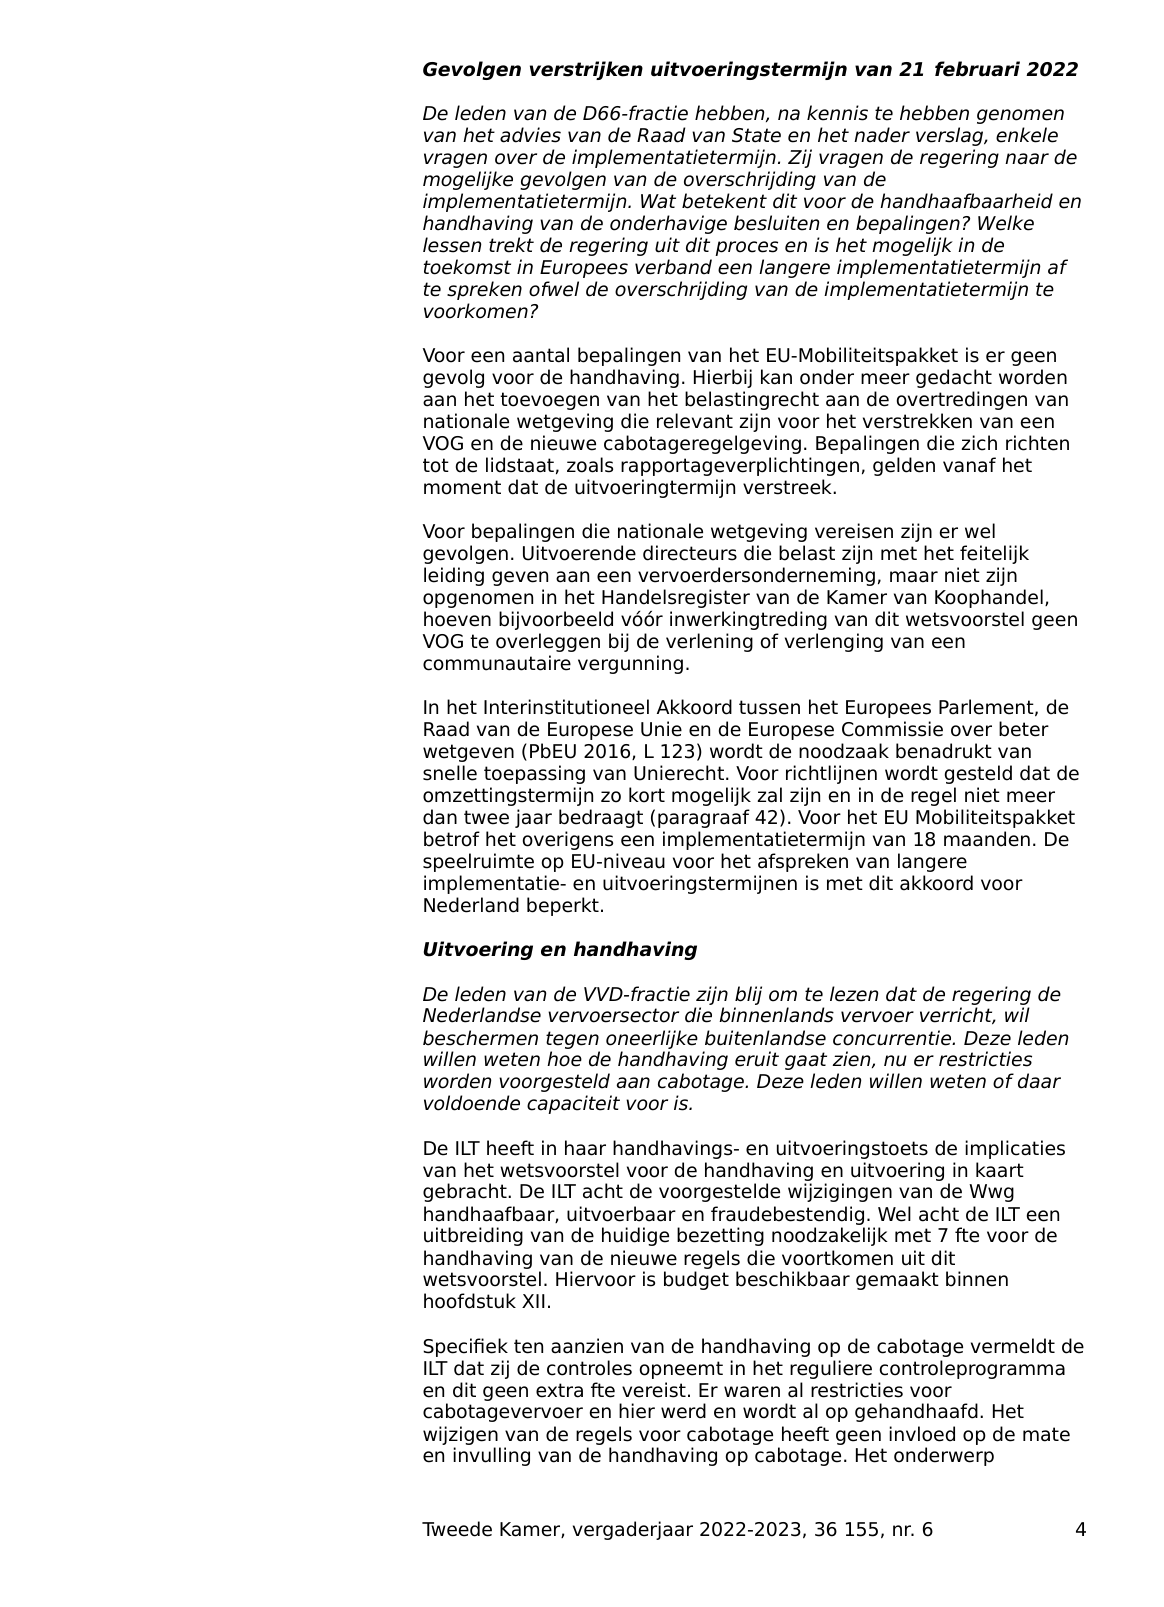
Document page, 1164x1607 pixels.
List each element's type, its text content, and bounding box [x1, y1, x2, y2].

text De ILT heeft in haar handhavings- en uitvoeringstoets de implicaties van het wetsvoorstel voor de handhaving en uitvoering in kaart gebracht. De ILT acht de voorgestelde wijzigingen van de Wwg handhaafbaar, uitvoerbaar en fraudebestendig. Wel acht de ILT een uitbreiding van de huidige bezetting noodzakelijk met 7 fte voor de handhaving van de nieuwe regels die voortkomen uit dit wetsvoorstel. Hiervoor is budget beschikbaar gemaakt binnen hoofdstuk XII. [422, 1137, 1087, 1313]
subtitle Gevolgen verstrijken uitvoeringstermijn van 21 februari 2022 [422, 59, 1087, 81]
text In het Interinstitutioneel Akkoord tussen het Europees Parlement, de Raad van de Europese Unie en de Europese Commissie over beter wetgeven (PbEU 2016, L 123) wordt de noodzaak benadrukt van snelle toepassing van Unierecht. Voor richtlijnen wordt gesteld dat de omzettingstermijn zo kort mogelijk zal zijn en in de regel niet meer dan twee jaar bedraagt (paragraaf 42). Voor het EU Mobiliteitspakket betrof het overigens een implementatietermijn van 18 maanden. De speelruimte op EU-niveau voor het afspreken van langere implementatie- en uitvoeringstermijnen is met dit akkoord voor Nederland beperkt. [422, 697, 1087, 917]
text De leden van de D66-fractie hebben, na kennis te hebben genomen van het advies van de Raad van State en het nader verslag, enkele vragen over de implementatietermijn. Zij vragen de regering naar de mogelijke gevolgen van de overschrijding van de implementatietermijn. Wat betekent dit voor de handhaafbaarheid en handhaving van de onderhavige besluiten en bepalingen? Welke lessen trekt de regering uit dit proces en is het mogelijk in de toekomst in Europees verband een langere implementatietermijn af te spreken ofwel de overschrijding van de implementatietermijn te voorkomen? [422, 103, 1087, 323]
text Voor een aantal bepalingen van het EU-Mobiliteitspakket is er geen gevolg voor de handhaving. Hierbij kan onder meer gedacht worden aan het toevoegen van het belastingrecht aan de overtredingen van nationale wetgeving die relevant zijn voor het verstrekken van een VOG en de nieuwe cabotageregelgeving. Bepalingen die zich richten tot de lidstaat, zoals rapportageverplichtingen, gelden vanaf het moment dat de uitvoeringtermijn verstreek. [422, 345, 1087, 499]
text Specifiek ten aanzien van de handhaving op de cabotage vermeldt de ILT dat zij de controles opneemt in het reguliere controleprogramma en dit geen extra fte vereist. Er waren al restricties voor cabotagevervoer en hier werd en wordt al op gehandhaafd. Het wijzigen van de regels voor cabotage heeft geen invloed op de mate en invulling van de handhaving op cabotage. Het onderwerp [422, 1336, 1087, 1467]
text Voor bepalingen die nationale wetgeving vereisen zijn er wel gevolgen. Uitvoerende directeurs die belast zijn met het feitelijk leiding geven aan een vervoerdersonderneming, maar niet zijn opgenomen in het Handelsregister van de Kamer van Koophandel, hoeven bijvoorbeeld vóór inwerkingtreding van dit wetsvoorstel geen VOG te overleggen bij de verlening of verlenging van een communautaire vergunning. [422, 521, 1087, 675]
text De leden van de VVD-fractie zijn blij om te lezen dat de regering de Nederlandse vervoersector die binnenlands vervoer verricht, wil beschermen tegen oneerlijke buitenlandse concurrentie. Deze leden willen weten hoe de handhaving eruit gaat zien, nu er restricties worden voorgesteld aan cabotage. Deze leden willen weten of daar voldoende capaciteit voor is. [422, 983, 1087, 1115]
subtitle Uitvoering en handhaving [422, 939, 1087, 961]
